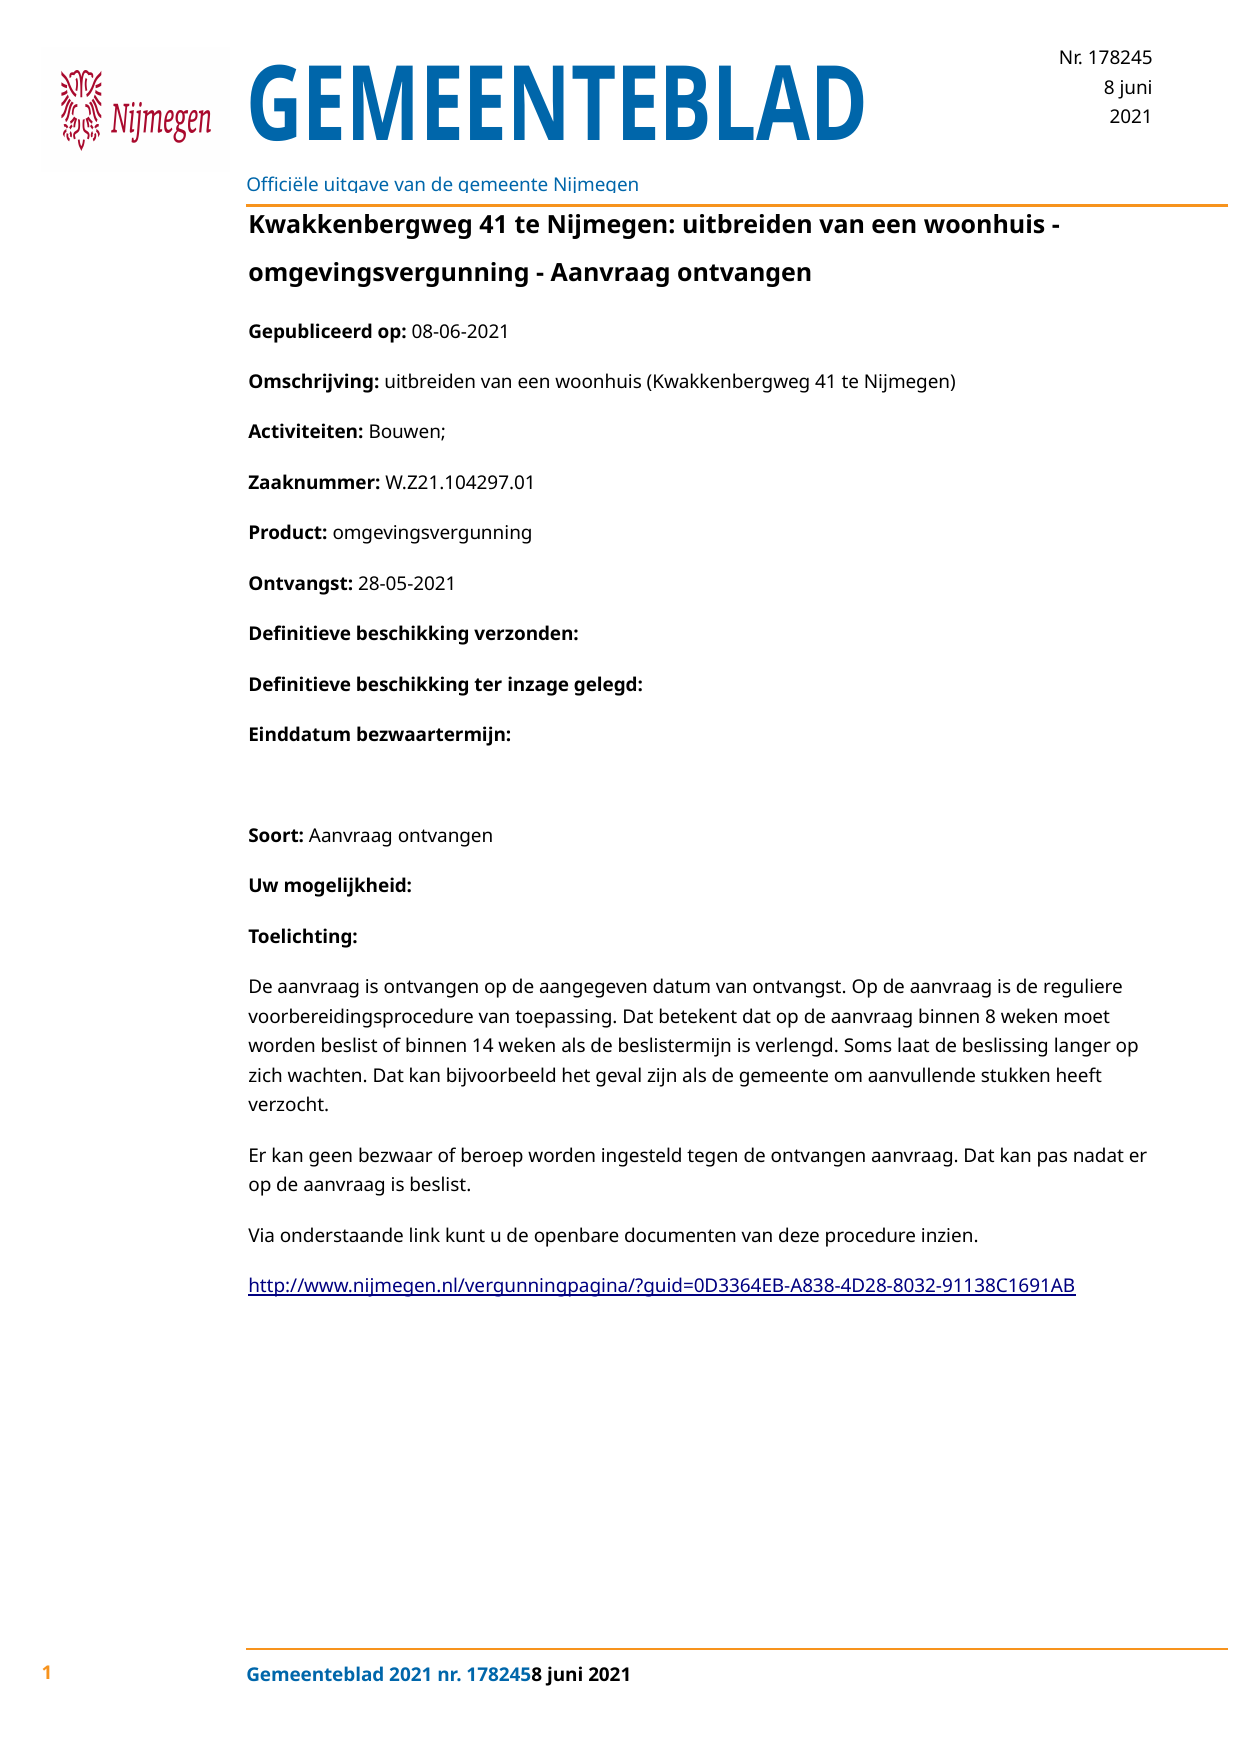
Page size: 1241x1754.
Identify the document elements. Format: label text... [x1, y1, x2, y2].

text Soort: Aanvraag ontvangen [248, 822, 1152, 848]
text Definitieve beschikking verzonden: [248, 620, 1152, 646]
text Zaaknummer: W.Z21.104297.01 [248, 469, 1152, 495]
text Kwakkenbergweg 41 te Nijmegen: uitbreiden van een woonhuis - omgevingsvergunning - Aanvraag ontvangen [248, 207, 1152, 288]
text Einddatum bezwaartermijn: [248, 721, 1152, 747]
text Activiteiten: Bouwen; [248, 419, 1152, 444]
text Ontvangst: 28-05-2021 [248, 570, 1152, 596]
text Product: omgevingsvergunning [248, 519, 1152, 545]
text http://www.nijmegen.nl/vergunningpagina/?guid=0D3364EB-A838-4D28-8032-91138C1691AB [248, 1272, 1152, 1298]
text Uw mogelijkheid: [248, 872, 1152, 898]
text Gepubliceerd op: 08-06-2021 [248, 318, 1152, 344]
picture [41, 47, 231, 172]
text Omschrijving: uitbreiden van een woonhuis (Kwakkenbergweg 41 te Nijmegen) [248, 368, 1152, 394]
text Via onderstaande link kunt u de openbare documenten van deze procedure inzien. [248, 1222, 1152, 1248]
text Toelichting: [248, 923, 1152, 949]
text Er kan geen bezwaar of beroep worden ingesteld tegen de ontvangen aanvraag. Dat kan pas nadat er op de aanvraag is beslist. [248, 1142, 1152, 1197]
text Definitieve beschikking ter inzage gelegd: [248, 671, 1152, 697]
text De aanvraag is ontvangen op de aangegeven datum van ontvangst. Op de aanvraag is de reguliere voorbereidingsprocedure van toepassing. Dat betekent dat op de aanvraag binnen 8 weken moet worden beslist of binnen 14 weken als de beslistermijn is verlengd. Soms laat de beslissing langer op zich wachten. Dat kan bijvoorbeeld het geval zijn als de gemeente om aanvullende stukken heeft verzocht. [248, 973, 1152, 1117]
